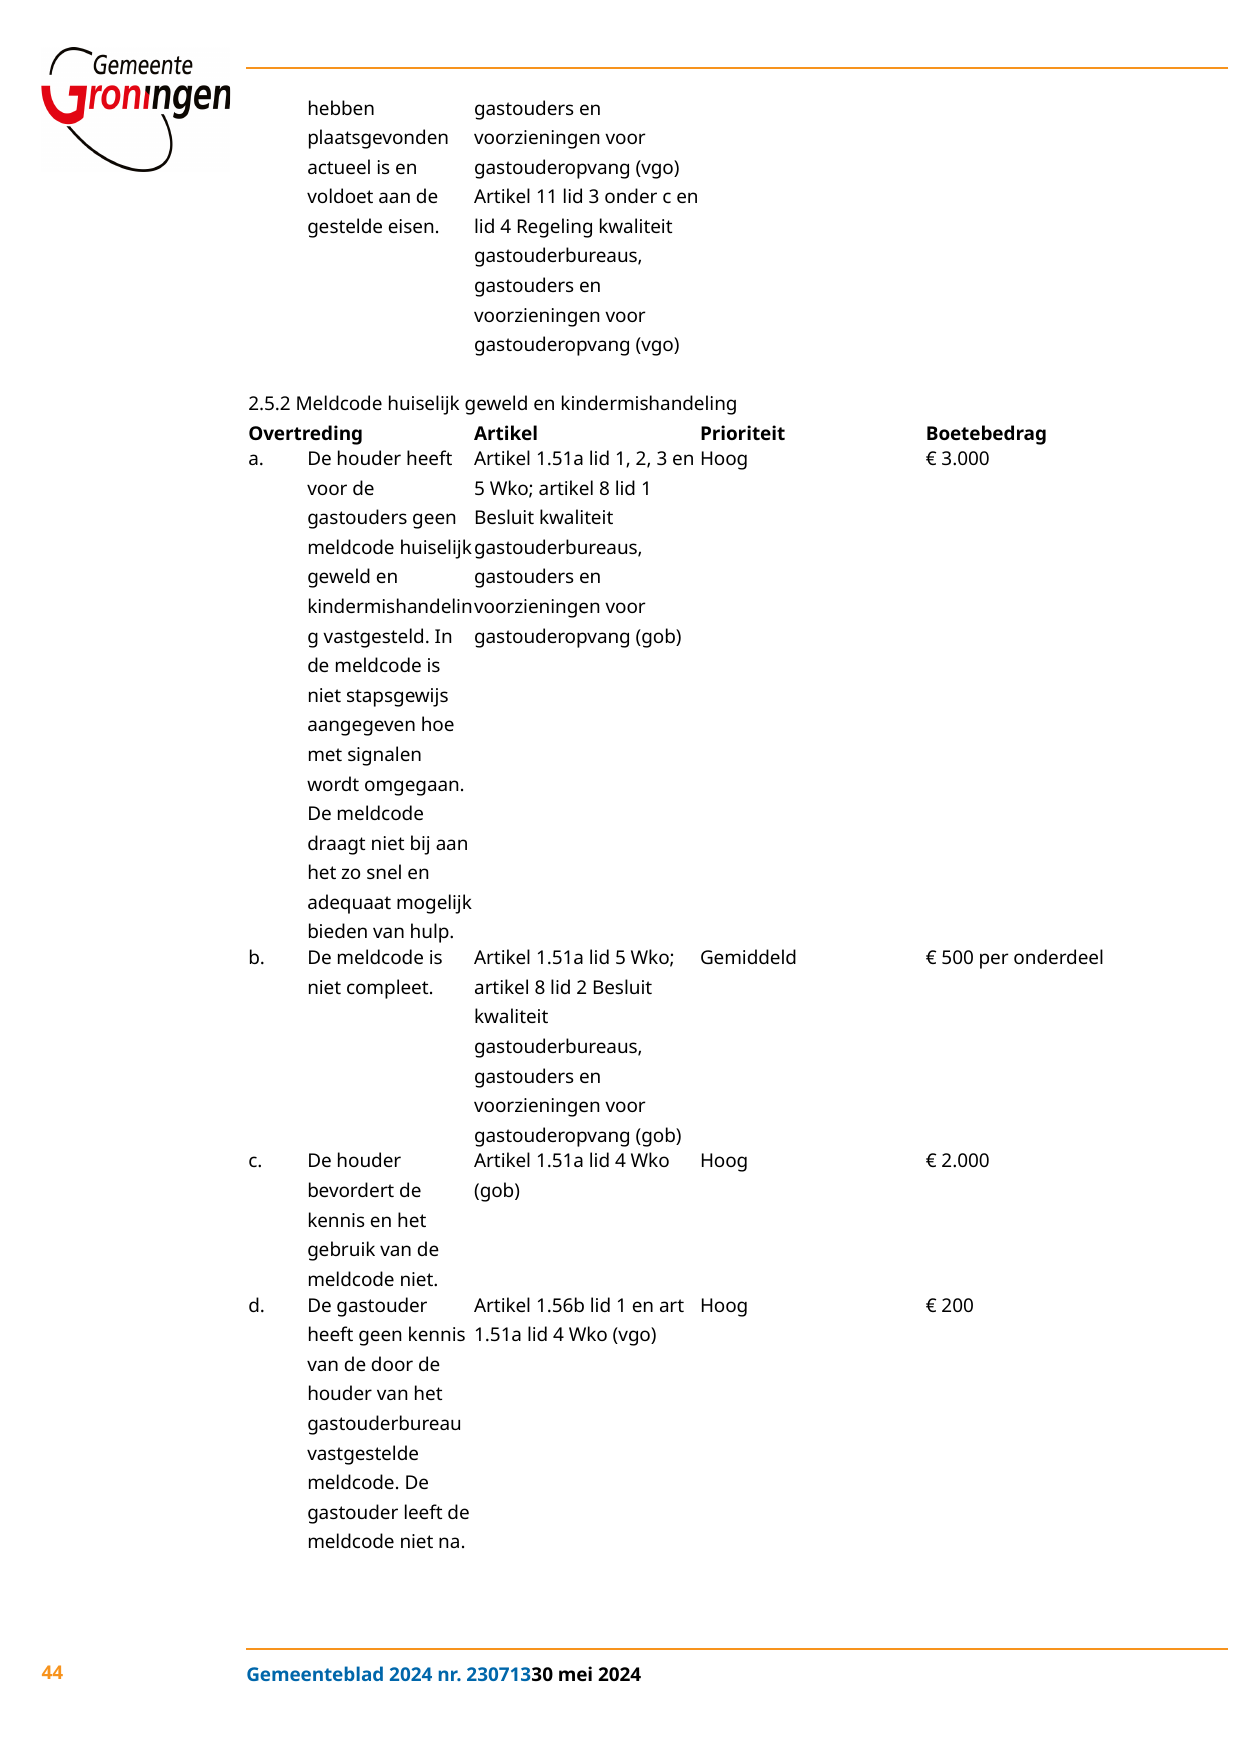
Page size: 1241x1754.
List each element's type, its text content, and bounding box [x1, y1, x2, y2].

table_cell Artikel 1.51a lid 4 Wko (gob) [474, 1148, 700, 1292]
picture [41, 47, 231, 172]
table_cell [700, 95, 926, 357]
table_cell € 2.000 [926, 1148, 1152, 1292]
table_cell € 200 [926, 1292, 1152, 1554]
table_cell € 3.000 [926, 445, 1152, 944]
table_cell Hoog [700, 445, 926, 944]
table_cell De meldcode is niet compleet. [248, 945, 474, 1148]
table_cell Gemiddeld [700, 945, 926, 1148]
text 2.5.2 Meldcode huiselijk geweld en kindermishandeling [248, 390, 1152, 416]
table_cell De houder heeft voor de gastouders geen meldcode huiselijk geweld en kindermishandeling vastgesteld. In de meldcode is niet stapsgewijs aangegeven hoe met signalen wordt omgegaan. De meldcode draagt niet bij aan het zo snel en adequaat mogelijk bieden van hulp. [248, 445, 474, 944]
table_header Prioriteit [700, 420, 926, 445]
table_cell Hoog [700, 1292, 926, 1554]
table_header Overtreding [248, 420, 474, 445]
table_cell De houder bevordert de kennis en het gebruik van de meldcode niet. [248, 1148, 474, 1292]
table_cell Artikel 1.51a lid 5 Wko; artikel 8 lid 2 Besluit kwaliteit gastouderbureaus, gastouders en voorzieningen voor gastouderopvang (gob) [474, 945, 700, 1148]
table_cell Artikel 1.56b lid 1 en art 1.51a lid 4 Wko (vgo) [474, 1292, 700, 1554]
table_header Artikel [474, 420, 700, 445]
table_cell Hoog [700, 1148, 926, 1292]
table_cell Artikel 1.51a lid 1, 2, 3 en 5 Wko; artikel 8 lid 1 Besluit kwaliteit gastouderbureaus, gastouders en voorzieningen voor gastouderopvang (gob) [474, 445, 700, 944]
table_cell hebben plaatsgevonden actueel is en voldoet aan de gestelde eisen. [248, 95, 474, 357]
table_cell De gastouder heeft geen kennis van de door de houder van het gastouderbureau vastgestelde meldcode. De gastouder leeft de meldcode niet na. [248, 1292, 474, 1554]
table_cell [926, 95, 1152, 357]
table_header Boetebedrag [926, 420, 1152, 445]
table_cell € 500 per onderdeel [926, 945, 1152, 1148]
table_cell gastouders en voorzieningen voor gastouderopvang (vgo) Artikel 11 lid 3 onder c en lid 4 Regeling kwaliteit gastouderbureaus, gastouders en voorzieningen voor gastouderopvang (vgo) [474, 95, 700, 357]
